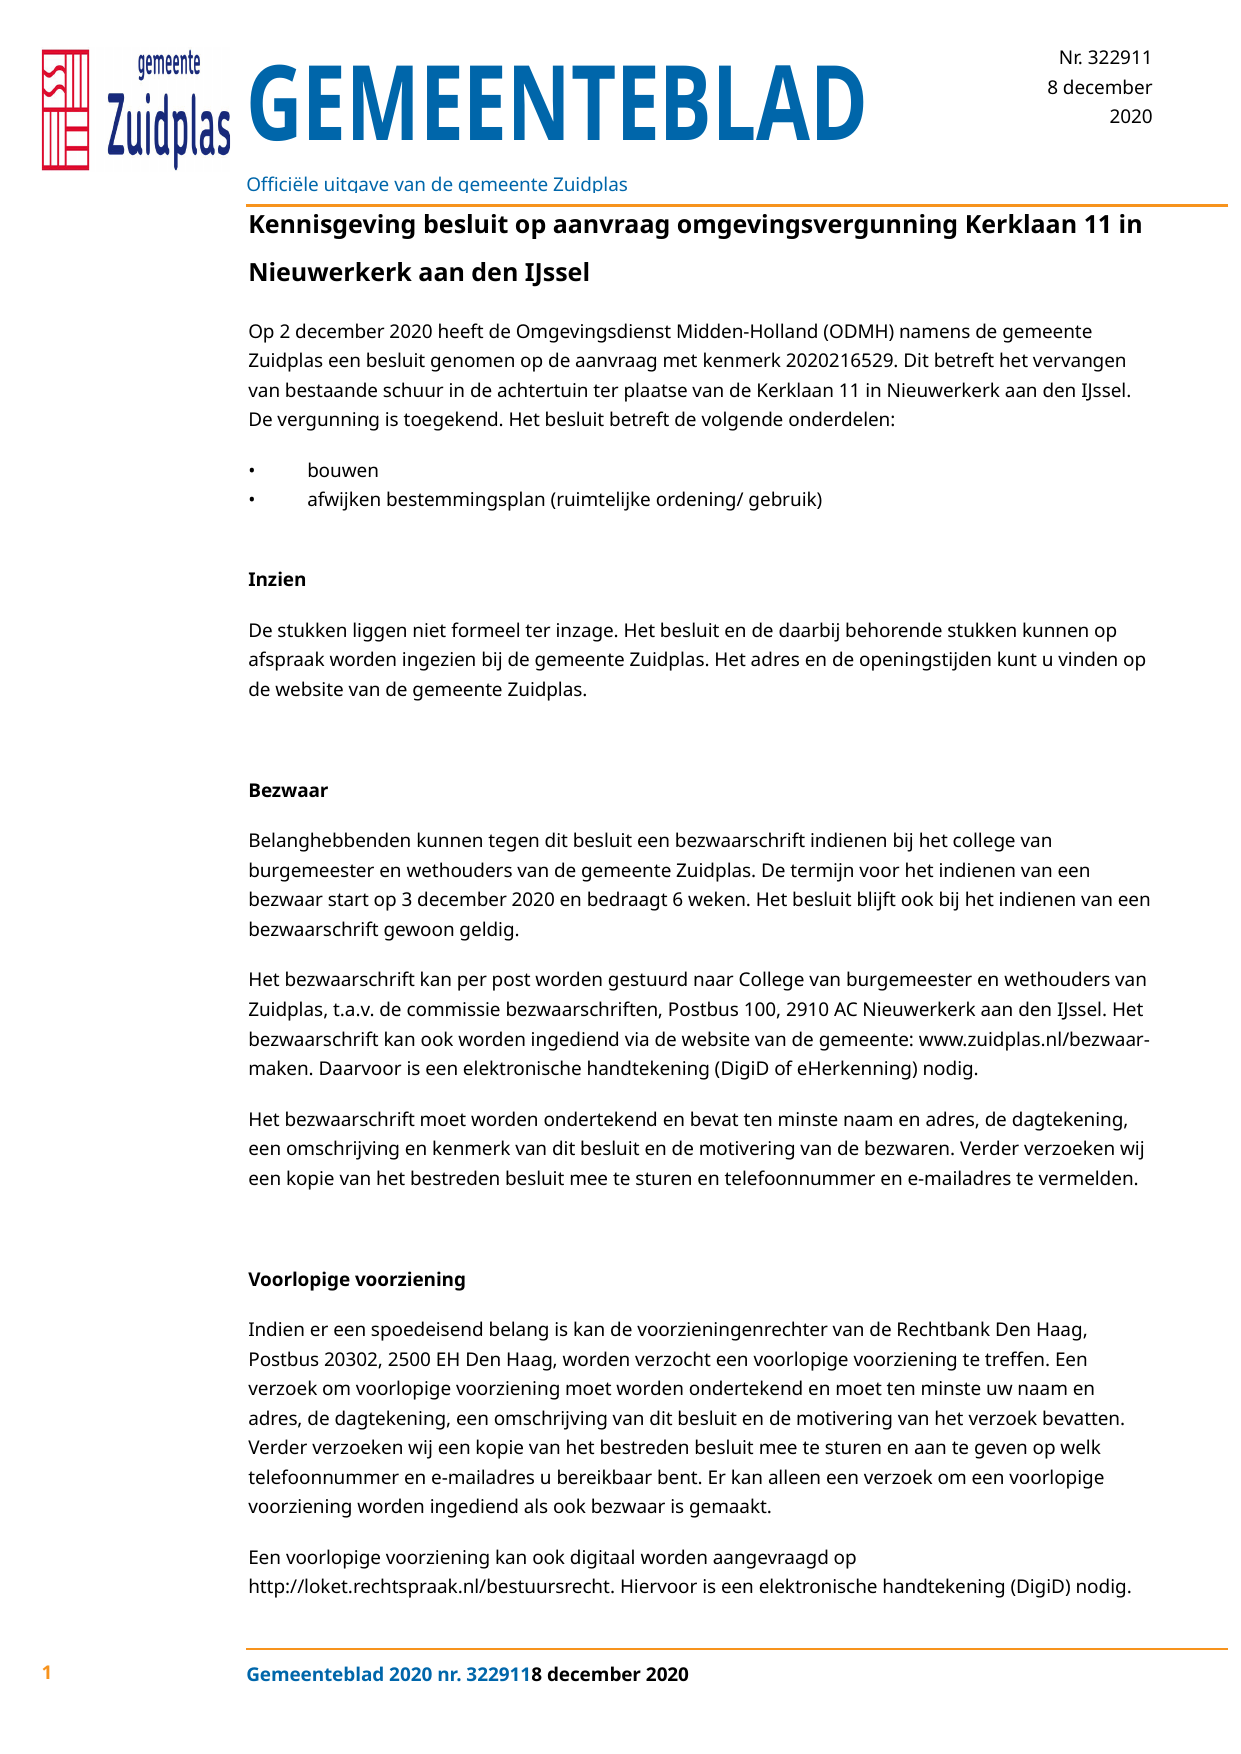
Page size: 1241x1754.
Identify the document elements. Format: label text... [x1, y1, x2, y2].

picture [41, 47, 231, 172]
text De stukken liggen niet formeel ter inzage. Het besluit en de daarbij behorende stukken kunnen op afspraak worden ingezien bij de gemeente Zuidplas. Het adres en de openingstijden kunt u vinden op de website van de gemeente Zuidplas. [248, 617, 1152, 702]
text Indien er een spoedeisend belang is kan de voorzieningenrechter van de Rechtbank Den Haag, Postbus 20302, 2500 EH Den Haag, worden verzocht een voorlopige voorziening te treffen. Een verzoek om voorlopige voorziening moet worden ondertekend en moet ten minste uw naam en adres, de dagtekening, een omschrijving van dit besluit en de motivering van het verzoek bevatten. Verder verzoeken wij een kopie van het bestreden besluit mee te sturen en aan te geven op welk telefoonnummer en e-mailadres u bereikbaar bent. Er kan alleen een verzoek om een voorlopige voorziening worden ingediend als ook bezwaar is gemaakt. [248, 1316, 1152, 1519]
list bouwen [248, 457, 1152, 483]
text Op 2 december 2020 heeft de Omgevingsdienst Midden-Holland (ODMH) namens de gemeente Zuidplas een besluit genomen op de aanvraag met kenmerk 2020216529. Dit betreft het vervangen van bestaande schuur in de achtertuin ter plaatse van de Kerklaan 11 in Nieuwerkerk aan den IJssel. De vergunning is toegekend. Het besluit betreft de volgende onderdelen: [248, 318, 1152, 432]
text Het bezwaarschrift moet worden ondertekend en bevat ten minste naam en adres, de dagtekening, een omschrijving en kenmerk van dit besluit en de motivering van de bezwaren. Verder verzoeken wij een kopie van het bestreden besluit mee te sturen en telefoonnummer en e-mailadres te vermelden. [248, 1106, 1152, 1191]
list afwijken bestemmingsplan (ruimtelijke ordening/ gebruik) [248, 487, 1152, 512]
text Bezwaar [248, 777, 1152, 803]
text Voorlopige voorziening [248, 1266, 1152, 1292]
text Kennisgeving besluit op aanvraag omgevingsvergunning Kerklaan 11 in Nieuwerkerk aan den IJssel [248, 207, 1152, 288]
text Een voorlopige voorziening kan ook digitaal worden aangevraagd op http://loket.rechtspraak.nl/bestuursrecht. Hiervoor is een elektronische handtekening (DigiD) nodig. [248, 1544, 1152, 1599]
text Inzien [248, 567, 1152, 592]
text Het bezwaarschrift kan per post worden gestuurd naar College van burgemeester en wethouders van Zuidplas, t.a.v. de commissie bezwaarschriften, Postbus 100, 2910 AC Nieuwerkerk aan den IJssel. Het bezwaarschrift kan ook worden ingediend via de website van de gemeente: www.zuidplas.nl/bezwaar-maken. Daarvoor is een elektronische handtekening (DigiD of eHerkenning) nodig. [248, 967, 1152, 1081]
text Belanghebbenden kunnen tegen dit besluit een bezwaarschrift indienen bij het college van burgemeester en wethouders van de gemeente Zuidplas. De termijn voor het indienen van een bezwaar start op 3 december 2020 en bedraagt 6 weken. Het besluit blijft ook bij het indienen van een bezwaarschrift gewoon geldig. [248, 827, 1152, 942]
